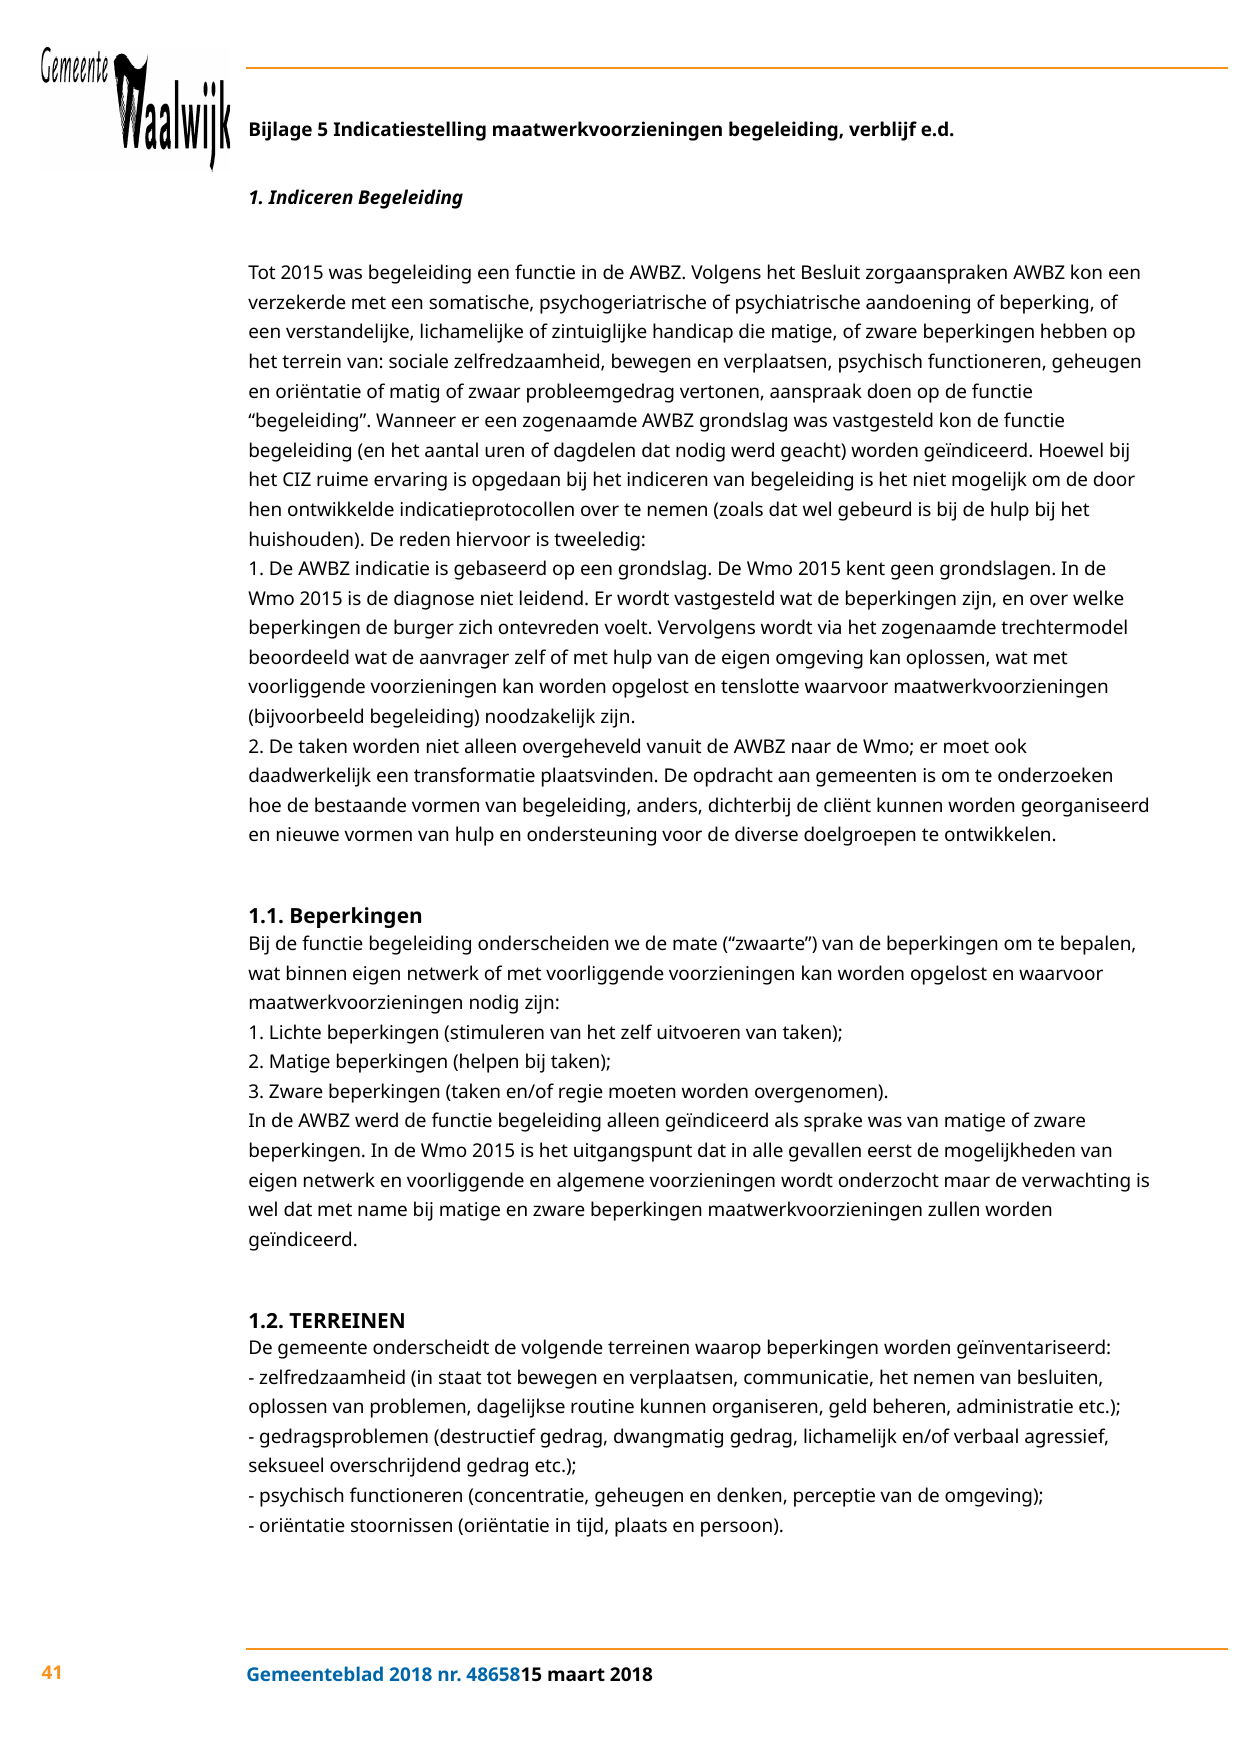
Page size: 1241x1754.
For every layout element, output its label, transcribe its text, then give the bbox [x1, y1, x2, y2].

text - gedragsproblemen (destructief gedrag, dwangmatig gedrag, lichamelijk en/of verbaal agressief, seksueel overschrijdend gedrag etc.); [248, 1423, 1152, 1478]
text - psychisch functioneren (concentratie, geheugen en denken, perceptie van de omgeving); [248, 1482, 1152, 1508]
text 2. Matige beperkingen (helpen bij taken); [248, 1048, 1152, 1074]
text Tot 2015 was begeleiding een functie in de AWBZ. Volgens het Besluit zorgaanspraken AWBZ kon een verzekerde met een somatische, psychogeriatrische of psychiatrische aandoening of beperking, of een verstandelijke, lichamelijke of zintuiglijke handicap die matige, of zware beperkingen hebben op het terrein van: sociale zelfredzaamheid, bewegen en verplaatsen, psychisch functioneren, geheugen en oriëntatie of matig of zwaar probleemgedrag vertonen, aanspraak doen op de functie “begeleiding”. Wanneer er een zogenaamde AWBZ grondslag was vastgesteld kon de functie begeleiding (en het aantal uren of dagdelen dat nodig werd geacht) worden geïndiceerd. Hoewel bij het CIZ ruime ervaring is opgedaan bij het indiceren van begeleiding is het niet mogelijk om de door hen ontwikkelde indicatieprotocollen over te nemen (zoals dat wel gebeurd is bij de hulp bij het huishouden). De reden hiervoor is tweeledig: [248, 259, 1152, 552]
text 2. De taken worden niet alleen overgeheveld vanuit de AWBZ naar de Wmo; er moet ook daadwerkelijk een transformatie plaatsvinden. De opdracht aan gemeenten is om te onderzoeken hoe de bestaande vormen van begeleiding, anders, dichterbij de cliënt kunnen worden georganiseerd en nieuwe vormen van hulp en ondersteuning voor de diverse doelgroepen te ontwikkelen. [248, 733, 1152, 847]
text Bijlage 5 Indicatiestelling maatwerkvoorzieningen begeleiding, verblijf e.d. [248, 116, 1152, 141]
text Bij de functie begeleiding onderscheiden we de mate (“zwaarte”) van de beperkingen om te bepalen, wat binnen eigen netwerk of met voorliggende voorzieningen kan worden opgelost en waarvoor maatwerkvoorzieningen nodig zijn: [248, 930, 1152, 1015]
text 1. Indiceren Begeleiding [248, 184, 1152, 210]
text - oriëntatie stoornissen (oriëntatie in tijd, plaats en persoon). [248, 1512, 1152, 1538]
text 1. De AWBZ indicatie is gebaseerd op een grondslag. De Wmo 2015 kent geen grondslagen. In de Wmo 2015 is de diagnose niet leidend. Er wordt vastgesteld wat de beperkingen zijn, en over welke beperkingen de burger zich ontevreden voelt. Vervolgens wordt via het zogenaamde trechtermodel beoordeeld wat de aanvrager zelf of met hulp van de eigen omgeving kan oplossen, wat met voorliggende voorzieningen kan worden opgelost en tenslotte waarvoor maatwerkvoorzieningen (bijvoorbeeld begeleiding) noodzakelijk zijn. [248, 555, 1152, 729]
text De gemeente onderscheidt de volgende terreinen waarop beperkingen worden geïnventariseerd: [248, 1334, 1152, 1360]
text 1.1. Beperkingen [248, 902, 1152, 930]
picture [41, 47, 231, 172]
text - zelfredzaamheid (in staat tot bewegen en verplaatsen, communicatie, het nemen van besluiten, oplossen van problemen, dagelijkse routine kunnen organiseren, geld beheren, administratie etc.); [248, 1364, 1152, 1419]
text In de AWBZ werd de functie begeleiding alleen geïndiceerd als sprake was van matige of zware beperkingen. In de Wmo 2015 is het uitgangspunt dat in alle gevallen eerst de mogelijkheden van eigen netwerk en voorliggende en algemene voorzieningen wordt onderzocht maar de verwachting is wel dat met name bij matige en zware beperkingen maatwerkvoorzieningen zullen worden geïndiceerd. [248, 1108, 1152, 1252]
text 1. Lichte beperkingen (stimuleren van het zelf uitvoeren van taken); [248, 1019, 1152, 1044]
text 1.2. TERREINEN [248, 1306, 1152, 1334]
text 3. Zware beperkingen (taken en/of regie moeten worden overgenomen). [248, 1078, 1152, 1104]
